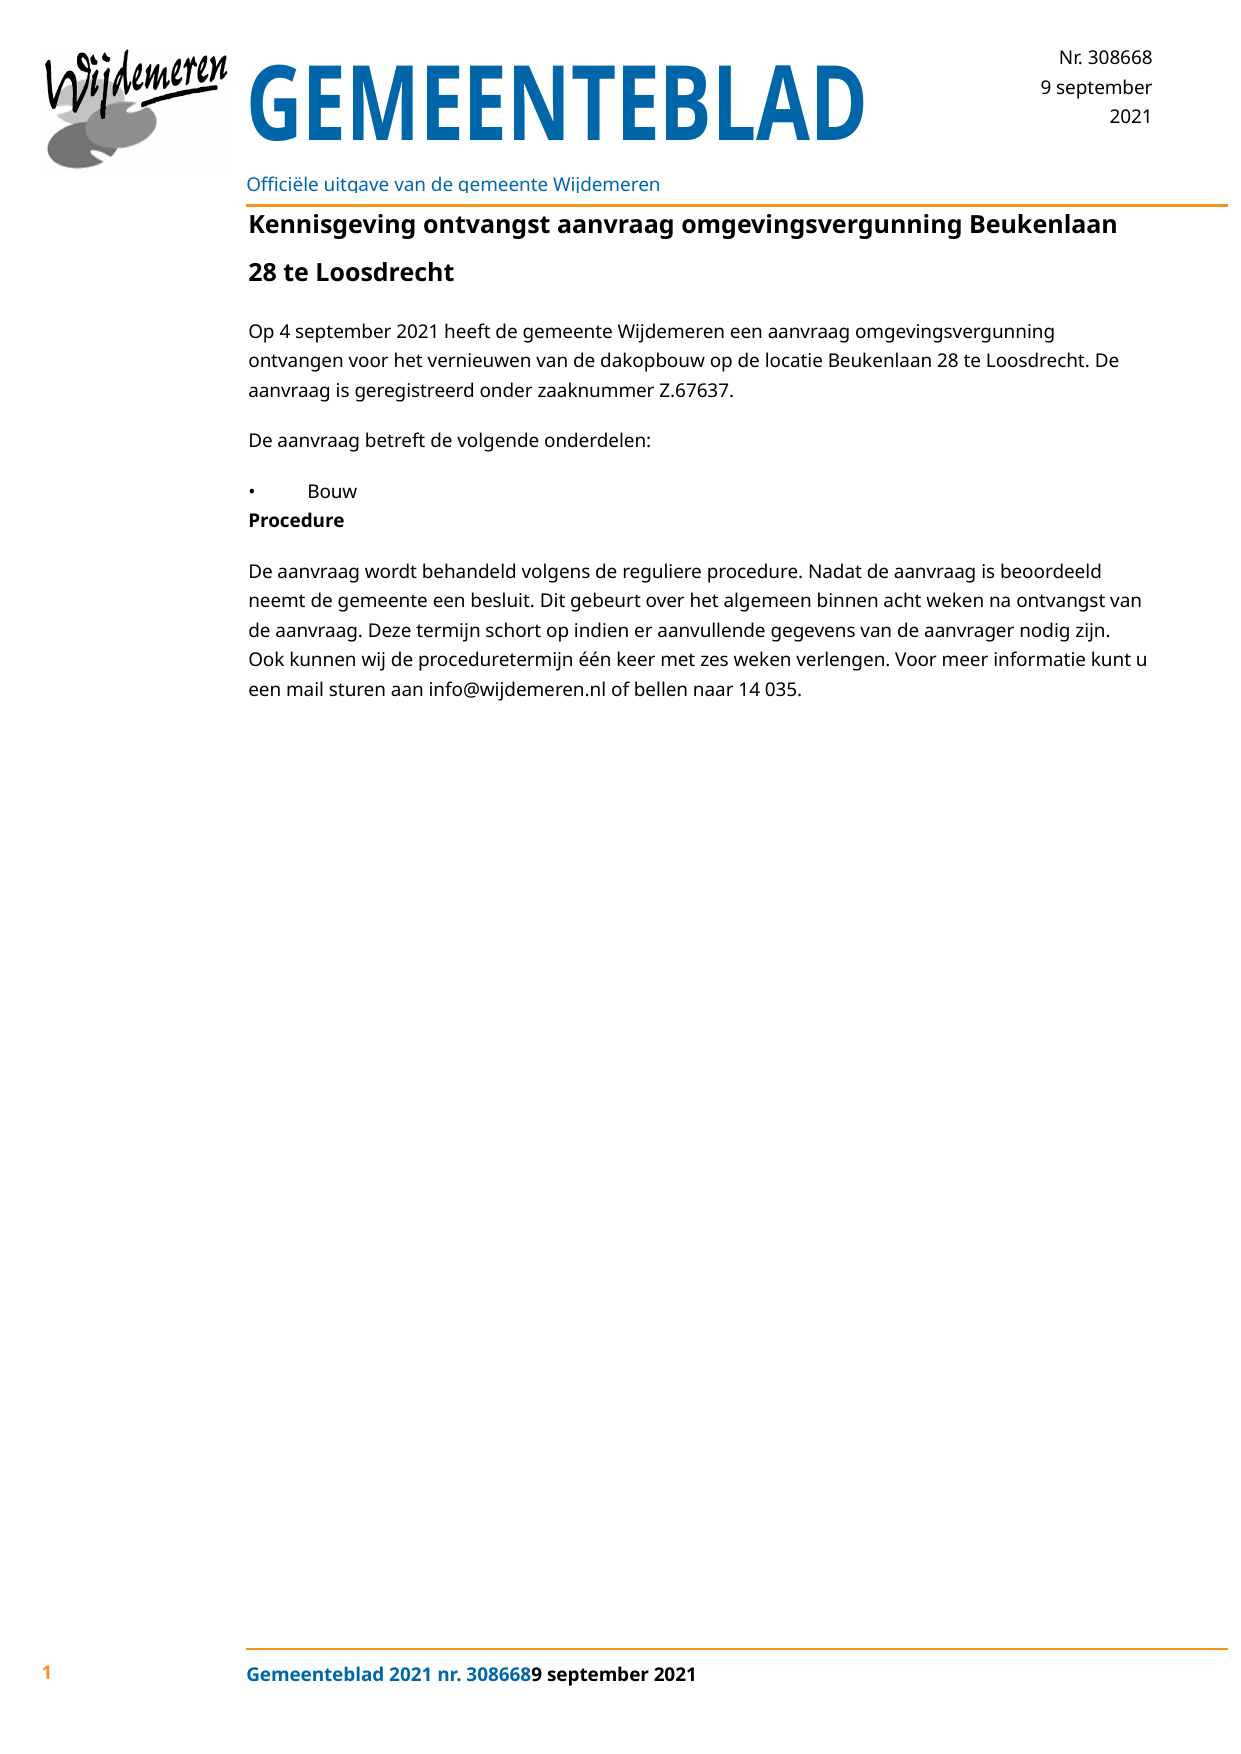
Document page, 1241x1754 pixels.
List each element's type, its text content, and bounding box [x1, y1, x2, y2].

list Bouw [248, 478, 1152, 504]
text De aanvraag wordt behandeld volgens de reguliere procedure. Nadat de aanvraag is beoordeeld neemt de gemeente een besluit. Dit gebeurt over het algemeen binnen acht weken na ontvangst van de aanvraag. Deze termijn schort op indien er aanvullende gegevens van de aanvrager nodig zijn. Ook kunnen wij de proceduretermijn één keer met zes weken verlengen. Voor meer informatie kunt u een mail sturen aan info@wijdemeren.nl of bellen naar 14 035. [248, 558, 1152, 702]
text De aanvraag betreft de volgende onderdelen: [248, 427, 1152, 453]
picture [41, 47, 231, 172]
text Procedure [248, 507, 1152, 533]
text Op 4 september 2021 heeft de gemeente Wijdemeren een aanvraag omgevingsvergunning ontvangen voor het vernieuwen van de dakopbouw op de locatie Beukenlaan 28 te Loosdrecht. De aanvraag is geregistreerd onder zaaknummer Z.67637. [248, 318, 1152, 403]
text Kennisgeving ontvangst aanvraag omgevingsvergunning Beukenlaan 28 te Loosdrecht [248, 207, 1152, 288]
